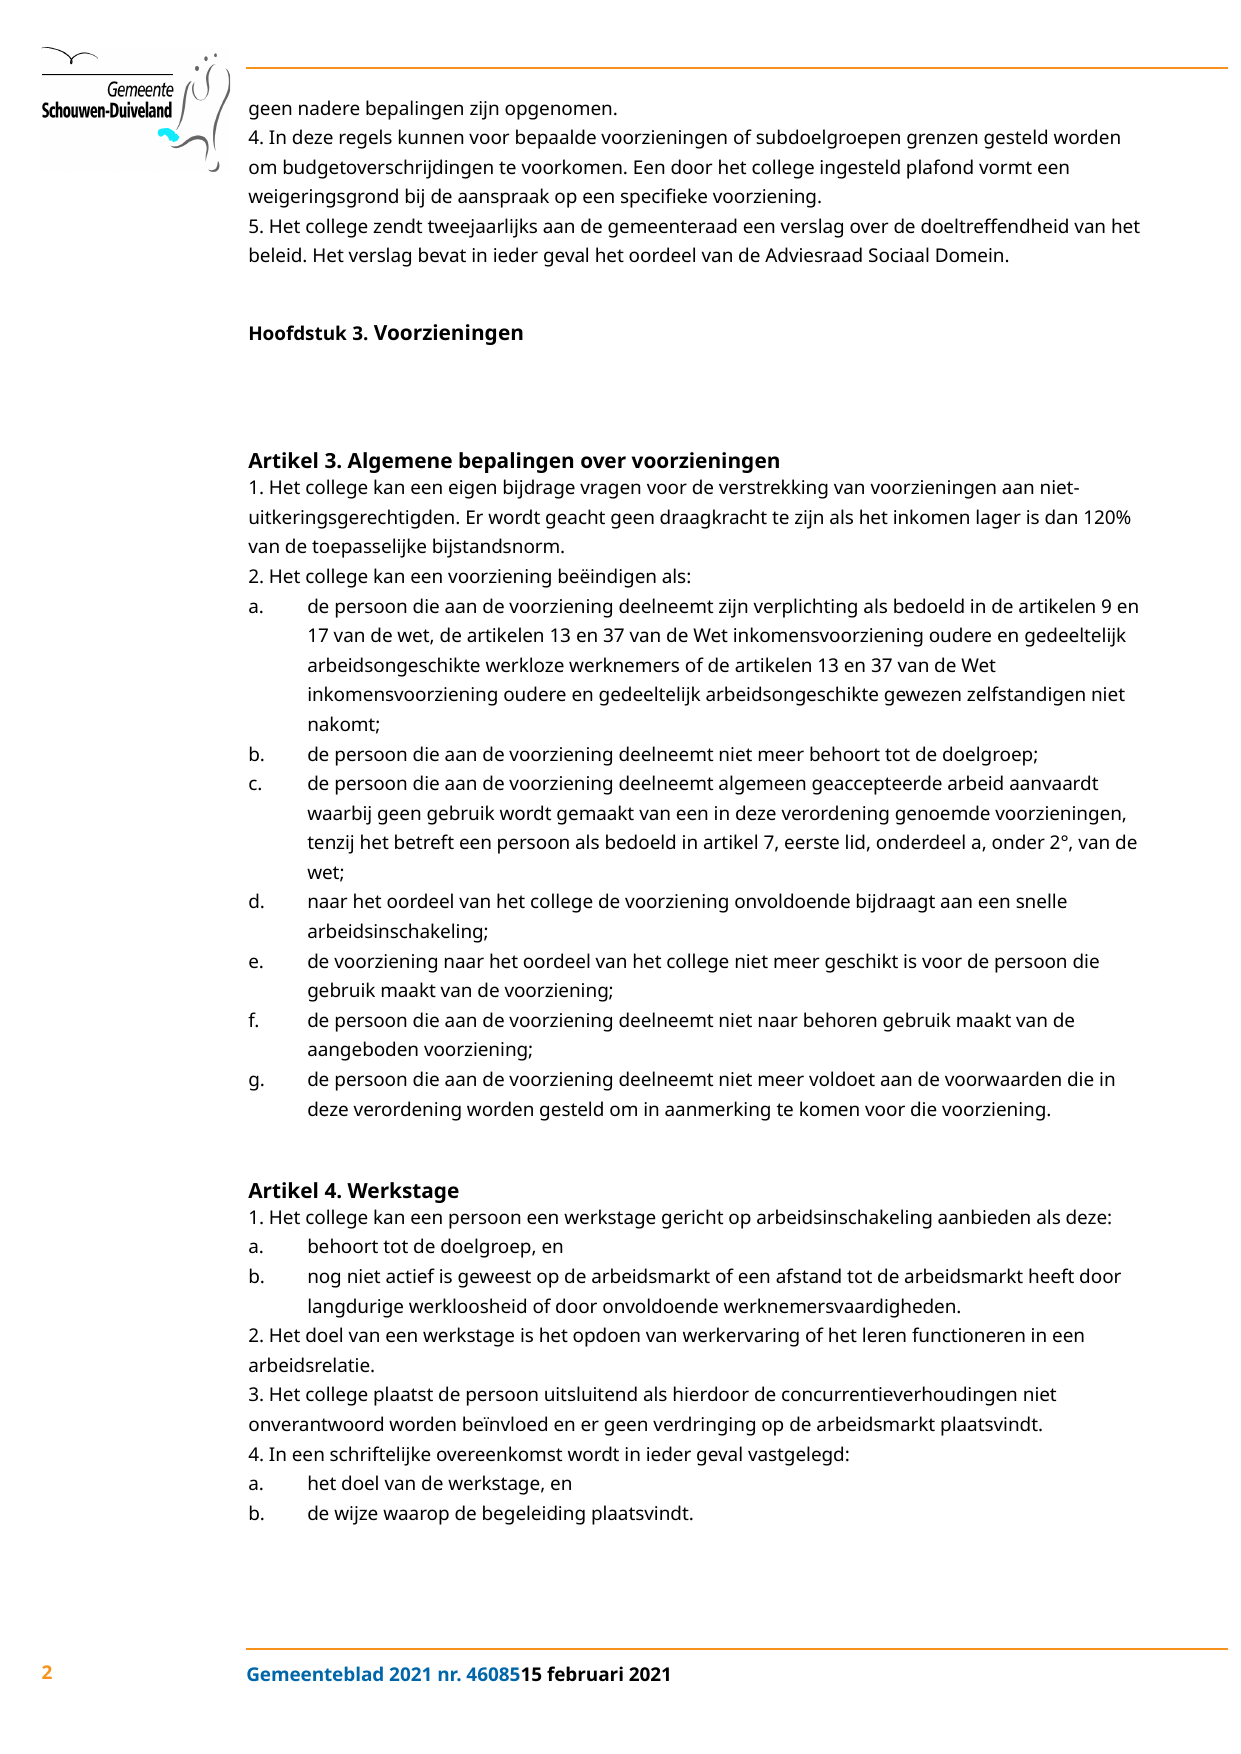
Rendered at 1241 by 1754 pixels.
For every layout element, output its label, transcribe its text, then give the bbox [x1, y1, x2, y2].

text 2. Het doel van een werkstage is het opdoen van werkervaring of het leren functioneren in een arbeidsrelatie. [248, 1322, 1152, 1378]
list het doel van de werkstage, en [248, 1470, 1152, 1496]
list behoort tot de doelgroep, en [248, 1234, 1152, 1259]
list de persoon die aan de voorziening deelneemt niet meer voldoet aan de voorwaarden die in deze verordening worden gesteld om in aanmerking te komen voor die voorziening. [248, 1066, 1152, 1121]
text 4. In deze regels kunnen voor bepaalde voorzieningen of subdoelgroepen grenzen gesteld worden om budgetoverschrijdingen te voorkomen. Een door het college ingesteld plafond vormt een weigeringsgrond bij de aanspraak op een specifieke voorziening. [248, 124, 1152, 209]
text Artikel 3. Algemene bepalingen over voorzieningen [248, 446, 1152, 474]
text 5. Het college zendt tweejaarlijks aan de gemeenteraad een verslag over de doeltreffendheid van het beleid. Het verslag bevat in ieder geval het oordeel van de Adviesraad Sociaal Domein. [248, 213, 1152, 268]
list de persoon die aan de voorziening deelneemt niet meer behoort tot de doelgroep; [248, 741, 1152, 766]
text 1. Het college kan een persoon een werkstage gericht op arbeidsinschakeling aanbieden als deze: [248, 1204, 1152, 1230]
text 2. Het college kan een voorziening beëindigen als: [248, 563, 1152, 589]
list de persoon die aan de voorziening deelneemt zijn verplichting als bedoeld in de artikelen 9 en 17 van de wet, de artikelen 13 en 37 van de Wet inkomensvoorziening oudere en gedeeltelijk arbeidsongeschikte werkloze werknemers of de artikelen 13 en 37 van de Wet inkomensvoorziening oudere en gedeeltelijk arbeidsongeschikte gewezen zelfstandigen niet nakomt; [248, 593, 1152, 737]
list de persoon die aan de voorziening deelneemt niet naar behoren gebruik maakt van de aangeboden voorziening; [248, 1007, 1152, 1062]
text Artikel 4. Werkstage [248, 1176, 1152, 1204]
text 1. Het college kan een eigen bijdrage vragen voor de verstrekking van voorzieningen aan niet-uitkeringsgerechtigden. Er wordt geacht geen draagkracht te zijn als het inkomen lager is dan 120% van de toepasselijke bijstandsnorm. [248, 474, 1152, 559]
picture [41, 47, 231, 172]
text 3. Het college plaatst de persoon uitsluitend als hierdoor de concurrentieverhoudingen niet onverantwoord worden beïnvloed en er geen verdringing op de arbeidsmarkt plaatsvindt. [248, 1382, 1152, 1437]
text Hoofdstuk 3. Voorzieningen [248, 318, 1152, 346]
list nog niet actief is geweest op de arbeidsmarkt of een afstand tot de arbeidsmarkt heeft door langdurige werkloosheid of door onvoldoende werknemersvaardigheden. [248, 1263, 1152, 1319]
list de voorziening naar het oordeel van het college niet meer geschikt is voor de persoon die gebruik maakt van de voorziening; [248, 948, 1152, 1003]
text geen nadere bepalingen zijn opgenomen. [248, 95, 1152, 121]
list de persoon die aan de voorziening deelneemt algemeen geaccepteerde arbeid aanvaardt waarbij geen gebruik wordt gemaakt van een in deze verordening genoemde voorzieningen, tenzij het betreft een persoon als bedoeld in artikel 7, eerste lid, onderdeel a, onder 2°, van de wet; [248, 770, 1152, 885]
list de wijze waarop de begeleiding plaatsvindt. [248, 1500, 1152, 1526]
list naar het oordeel van het college de voorziening onvoldoende bijdraagt aan een snelle arbeidsinschakeling; [248, 889, 1152, 944]
text 4. In een schriftelijke overeenkomst wordt in ieder geval vastgelegd: [248, 1441, 1152, 1467]
